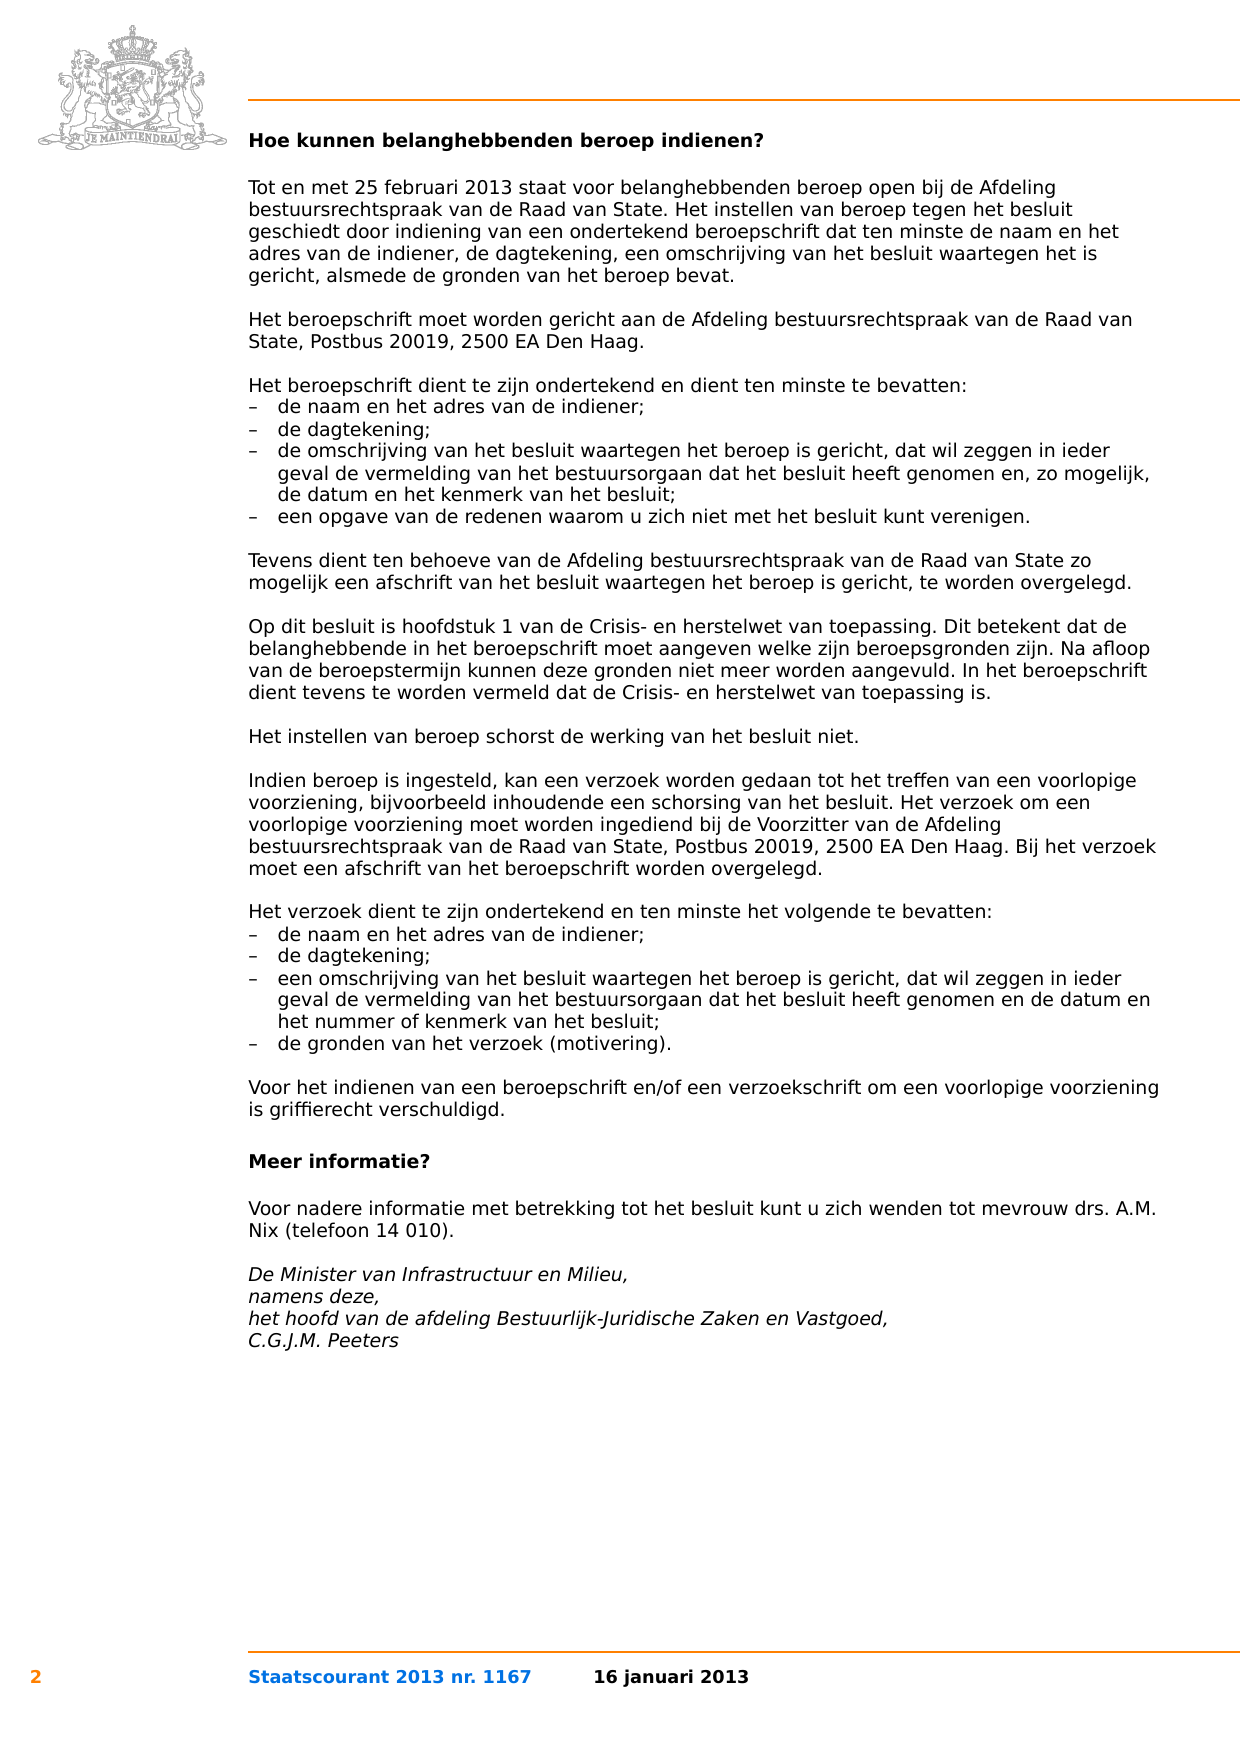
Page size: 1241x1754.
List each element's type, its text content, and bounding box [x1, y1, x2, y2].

subtitle Hoe kunnen belanghebbenden beroep indienen? [248, 130, 1163, 152]
text Het beroepschrift dient te zijn ondertekend en dient ten minste te bevatten: [248, 374, 1163, 396]
text – de naam en het adres van de indiener; [248, 923, 1163, 945]
text Voor het indienen van een beroepschrift en/of een verzoekschrift om een voorlopige voorziening is griffierecht verschuldigd. [248, 1077, 1163, 1121]
text – een omschrijving van het besluit waartegen het beroep is gericht, dat wil zeggen in ieder geval de vermelding van het bestuursorgaan dat het besluit heeft genomen en de datum en het nummer of kenmerk van het besluit; [248, 967, 1163, 1033]
text – een opgave van de redenen waarom u zich niet met het besluit kunt verenigen. [248, 506, 1163, 528]
text – de naam en het adres van de indiener; [248, 396, 1163, 418]
text Het beroepschrift moet worden gericht aan de Afdeling bestuursrechtspraak van de Raad van State, Postbus 20019, 2500 EA Den Haag. [248, 309, 1163, 353]
text Het instellen van beroep schorst de werking van het besluit niet. [248, 726, 1163, 748]
text – de gronden van het verzoek (motivering). [248, 1033, 1163, 1055]
text Op dit besluit is hoofdstuk 1 van de Crisis- en herstelwet van toepassing. Dit betekent dat de belanghebbende in het beroepschrift moet aangeven welke zijn beroepsgronden zijn. Na afloop van de beroepstermijn kunnen deze gronden niet meer worden aangevuld. In het beroepschrift dient tevens te worden vermeld dat de Crisis- en herstelwet van toepassing is. [248, 616, 1163, 704]
text Tot en met 25 februari 2013 staat voor belanghebbenden beroep open bij de Afdeling bestuursrechtspraak van de Raad van State. Het instellen van beroep tegen het besluit geschiedt door indiening van een ondertekend beroepschrift dat ten minste de naam en het adres van de indiener, de dagtekening, een omschrijving van het besluit waartegen het is gericht, alsmede de gronden van het beroep bevat. [248, 177, 1163, 287]
text De Minister van Infrastructuur en Milieu, namens deze, het hoofd van de afdeling Bestuurlijk-Juridische Zaken en Vastgoed, C.G.J.M. Peeters [248, 1264, 1163, 1352]
text – de dagtekening; [248, 945, 1163, 967]
picture [38, 25, 227, 150]
text Het verzoek dient te zijn ondertekend en ten minste het volgende te bevatten: [248, 901, 1163, 923]
text – de omschrijving van het besluit waartegen het beroep is gericht, dat wil zeggen in ieder geval de vermelding van het bestuursorgaan dat het besluit heeft genomen en, zo mogelijk, de datum en het kenmerk van het besluit; [248, 440, 1163, 506]
subtitle Meer informatie? [248, 1151, 1163, 1173]
text Voor nadere informatie met betrekking tot het besluit kunt u zich wenden tot mevrouw drs. A.M. Nix (telefoon 14 010). [248, 1198, 1163, 1242]
text Tevens dient ten behoeve van de Afdeling bestuursrechtspraak van de Raad van State zo mogelijk een afschrift van het besluit waartegen het beroep is gericht, te worden overgelegd. [248, 550, 1163, 594]
text Indien beroep is ingesteld, kan een verzoek worden gedaan tot het treffen van een voorlopige voorziening, bijvoorbeeld inhoudende een schorsing van het besluit. Het verzoek om een voorlopige voorziening moet worden ingediend bij de Voorzitter van de Afdeling bestuursrechtspraak van de Raad van State, Postbus 20019, 2500 EA Den Haag. Bij het verzoek moet een afschrift van het beroepschrift worden overgelegd. [248, 770, 1163, 879]
text – de dagtekening; [248, 418, 1163, 440]
